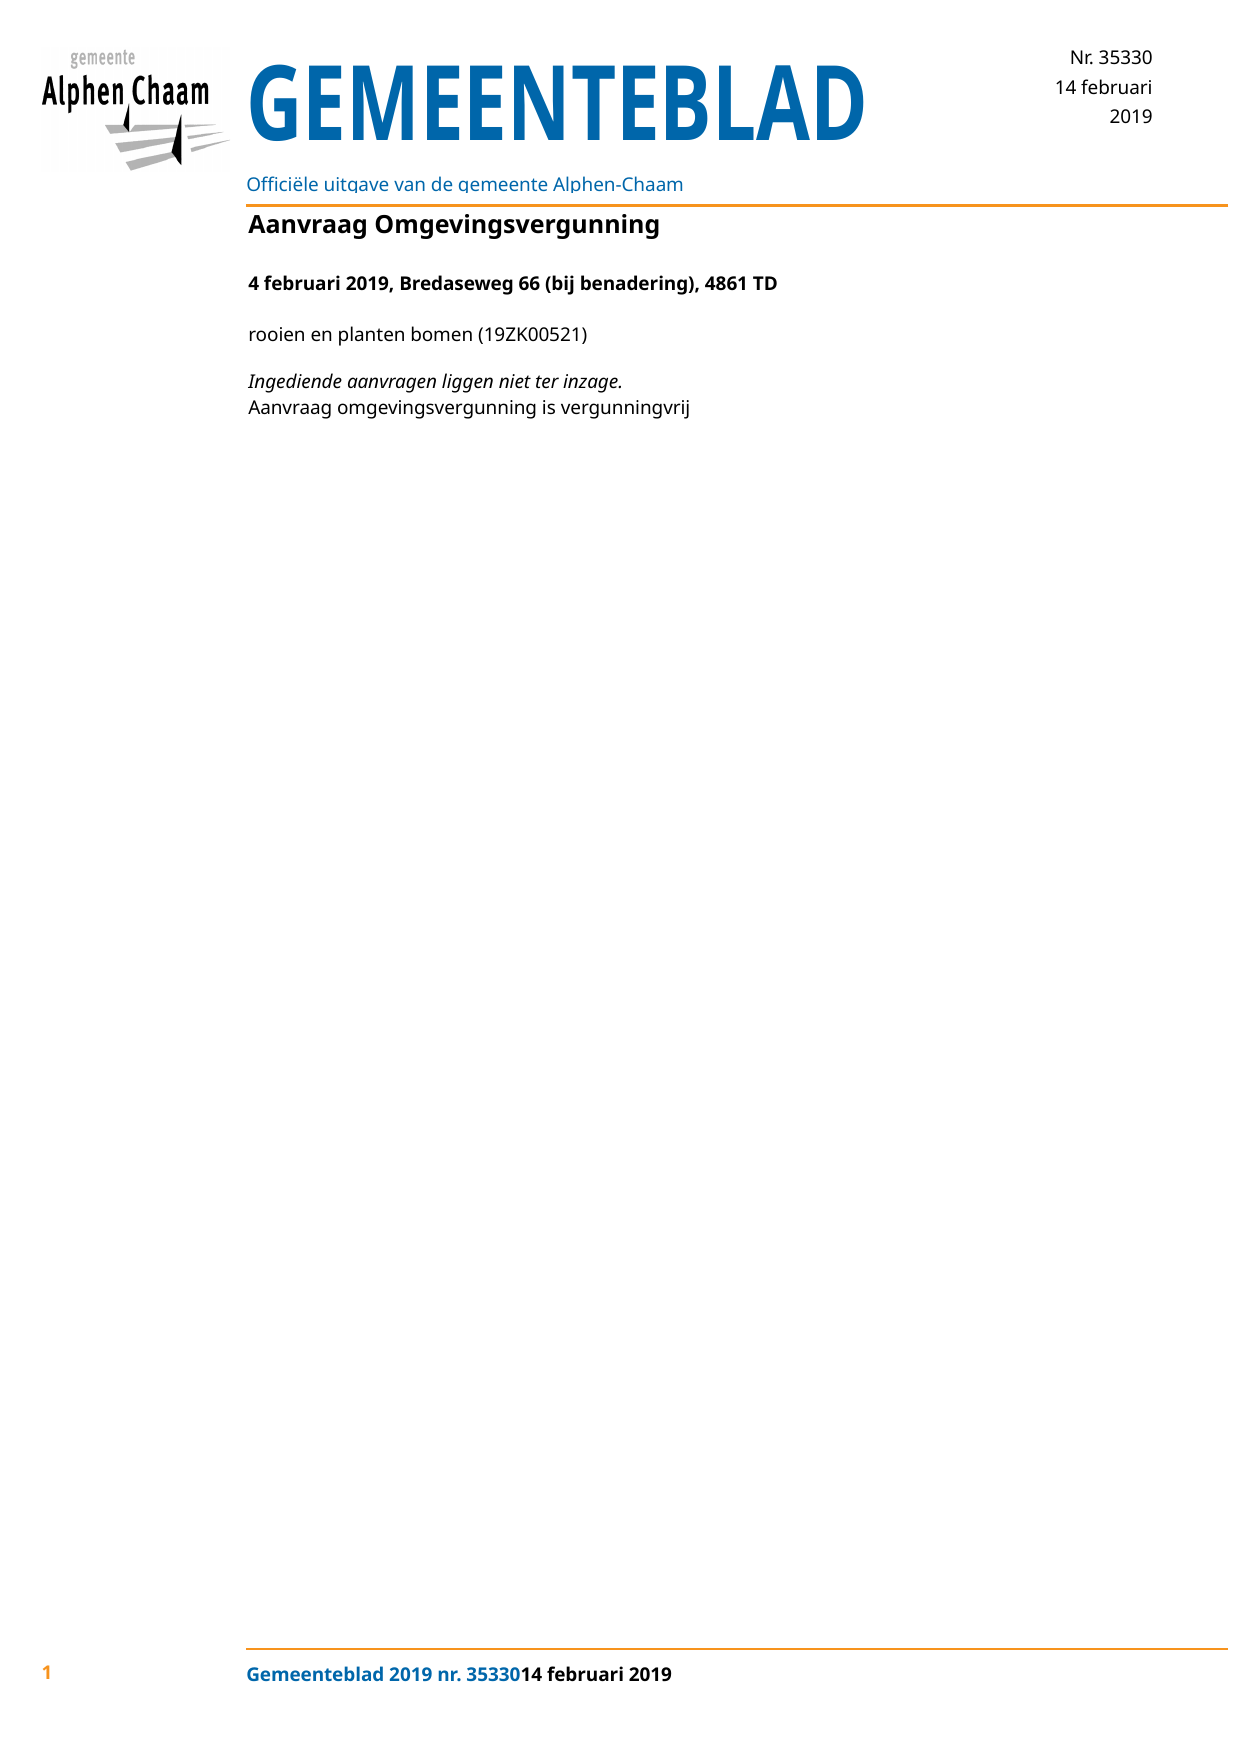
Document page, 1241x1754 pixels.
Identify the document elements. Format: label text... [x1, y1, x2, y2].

text Aanvraag omgevingsvergunning is vergunningvrij [248, 394, 1152, 420]
text rooien en planten bomen (19ZK00521) [248, 321, 1152, 346]
text 4 februari 2019, Bredaseweg 66 (bij benadering), 4861 TD [248, 270, 1152, 296]
picture [41, 47, 231, 172]
text Ingediende aanvragen liggen niet ter inzage. [248, 368, 1152, 394]
text Aanvraag Omgevingsvergunning [248, 207, 1152, 241]
